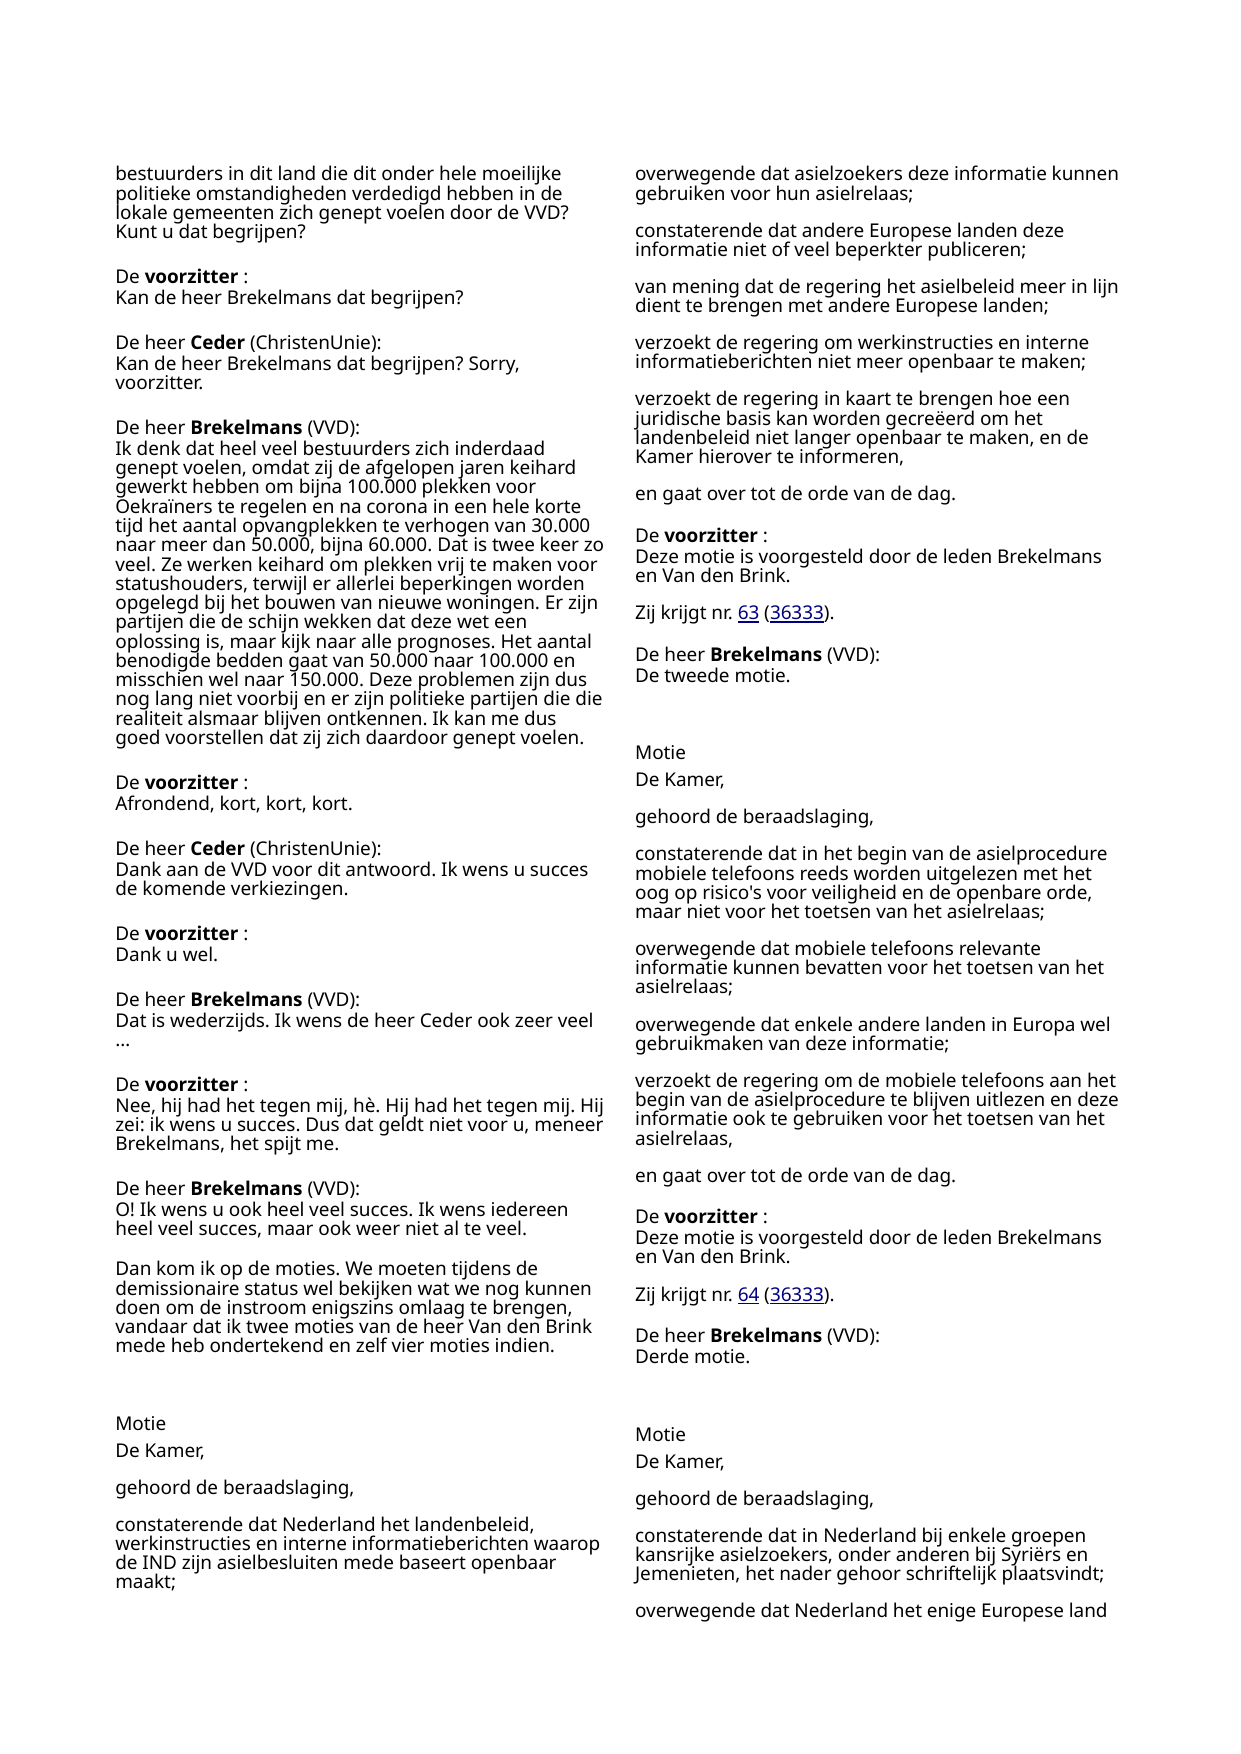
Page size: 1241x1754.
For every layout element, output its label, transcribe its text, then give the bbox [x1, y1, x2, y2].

text Motie [635, 739, 1125, 765]
text De voorzitter : [115, 263, 605, 289]
text De voorzitter : [115, 769, 605, 795]
text O! Ik wens u ook heel veel succes. Ik wens iedereen heel veel succes, maar ook weer niet al te veel. [115, 1201, 605, 1239]
text constaterende dat in Nederland bij enkele groepen kansrijke asielzoekers, onder anderen bij Syriërs en Jemenieten, het nader gehoor schriftelijk plaatsvindt; [635, 1527, 1125, 1584]
text De voorzitter : [115, 920, 605, 946]
text Motie [115, 1410, 605, 1436]
text De tweede motie. [635, 667, 1125, 686]
text Kan de heer Brekelmans dat begrijpen? [115, 289, 605, 308]
text constaterende dat andere Europese landen deze informatie niet of veel beperkter publiceren; [635, 222, 1125, 260]
text Afrondend, kort, kort, kort. [115, 795, 605, 814]
text De voorzitter : [115, 1071, 605, 1097]
text De Kamer, [115, 1442, 605, 1461]
text Ik denk dat heel veel bestuurders zich inderdaad genept voelen, omdat zij de afgelopen jaren keihard gewerkt hebben om bijna 100.000 plekken voor Oekraïners te regelen en na corona in een hele korte tijd het aantal opvangplekken te verhogen van 30.000 naar meer dan 50.000, bijna 60.000. Dat is twee keer zo veel. Ze werken keihard om plekken vrij te maken voor statushouders, terwijl er allerlei beperkingen worden opgelegd bij het bouwen van nieuwe woningen. Er zijn partijen die de schijn wekken dat deze wet een oplossing is, maar kijk naar alle prognoses. Het aantal benodigde bedden gaat van 50.000 naar 100.000 en misschien wel naar 150.000. Deze problemen zijn dus nog lang niet voorbij en er zijn politieke partijen die die realiteit alsmaar blijven ontkennen. Ik kan me dus goed voorstellen dat zij zich daardoor genept voelen. [115, 440, 605, 748]
text Derde motie. [635, 1348, 1125, 1368]
text De voorzitter : [635, 522, 1125, 548]
text Kan de heer Brekelmans dat begrijpen? Sorry, voorzitter. [115, 355, 605, 393]
text Dank aan de VVD voor dit antwoord. Ik wens u succes de komende verkiezingen. [115, 861, 605, 899]
text en gaat over tot de orde van de dag. [635, 485, 1125, 504]
text constaterende dat in het begin van de asielprocedure mobiele telefoons reeds worden uitgelezen met het oog op risico's voor veiligheid en de openbare orde, maar niet voor het toetsen van het asielrelaas; [635, 845, 1125, 922]
text gehoord de beraadslaging, [635, 808, 1125, 827]
text gehoord de beraadslaging, [115, 1479, 605, 1498]
text Dank u wel. [115, 946, 605, 965]
text De Kamer, [635, 771, 1125, 791]
text en gaat over tot de orde van de dag. [635, 1167, 1125, 1186]
text overwegende dat enkele andere landen in Europa wel gebruikmaken van deze informatie; [635, 1016, 1125, 1054]
text De heer Brekelmans (VVD): [115, 1175, 605, 1201]
text Motie [635, 1421, 1125, 1447]
text Nee, hij had het tegen mij, hè. Hij had het tegen mij. Hij zei: ik wens u succes. Dus dat geldt niet voor u, meneer Brekelmans, het spijt me. [115, 1097, 605, 1154]
text De Kamer, [635, 1453, 1125, 1472]
text verzoekt de regering in kaart te brengen hoe een juridische basis kan worden gecreëerd om het landenbeleid niet langer openbaar te maken, en de Kamer hierover te informeren, [635, 390, 1125, 467]
text De heer Brekelmans (VVD): [115, 414, 605, 440]
text Deze motie is voorgesteld door de leden Brekelmans en Van den Brink. [635, 1229, 1125, 1268]
text overwegende dat Nederland het enige Europese land [635, 1602, 1125, 1621]
text bestuurders in dit land die dit onder hele moeilijke politieke omstandigheden verdedigd hebben in de lokale gemeenten zich genept voelen door de VVD? Kunt u dat begrijpen? [115, 165, 605, 242]
text De heer Brekelmans (VVD): [635, 641, 1125, 667]
text De heer Ceder (ChristenUnie): [115, 329, 605, 355]
text De heer Brekelmans (VVD): [635, 1323, 1125, 1348]
text De heer Brekelmans (VVD): [115, 986, 605, 1012]
text Zij krijgt nr. 64 (36333). [635, 1286, 1125, 1305]
text verzoekt de regering om werkinstructies en interne informatieberichten niet meer openbaar te maken; [635, 334, 1125, 373]
text Deze motie is voorgesteld door de leden Brekelmans en Van den Brink. [635, 548, 1125, 586]
text van mening dat de regering het asielbeleid meer in lijn dient te brengen met andere Europese landen; [635, 278, 1125, 316]
text De heer Ceder (ChristenUnie): [115, 835, 605, 861]
text Dat is wederzijds. Ik wens de heer Ceder ook zeer veel … [115, 1012, 605, 1050]
text overwegende dat mobiele telefoons relevante informatie kunnen bevatten voor het toetsen van het asielrelaas; [635, 940, 1125, 998]
text De voorzitter : [635, 1203, 1125, 1229]
text overwegende dat asielzoekers deze informatie kunnen gebruiken voor hun asielrelaas; [635, 165, 1125, 204]
text constaterende dat Nederland het landenbeleid, werkinstructies en interne informatieberichten waarop de IND zijn asielbesluiten mede baseert openbaar maakt; [115, 1516, 605, 1593]
text Dan kom ik op de moties. We moeten tijdens de demissionaire status wel bekijken wat we nog kunnen doen om de instroom enigszins omlaag te brengen, vandaar dat ik twee moties van de heer Van den Brink mede heb ondertekend en zelf vier moties indien. [115, 1260, 605, 1357]
text gehoord de beraadslaging, [635, 1490, 1125, 1509]
text verzoekt de regering om de mobiele telefoons aan het begin van de asielprocedure te blijven uitlezen en deze informatie ook te gebruiken voor het toetsen van het asielrelaas, [635, 1072, 1125, 1149]
text Zij krijgt nr. 63 (36333). [635, 604, 1125, 623]
